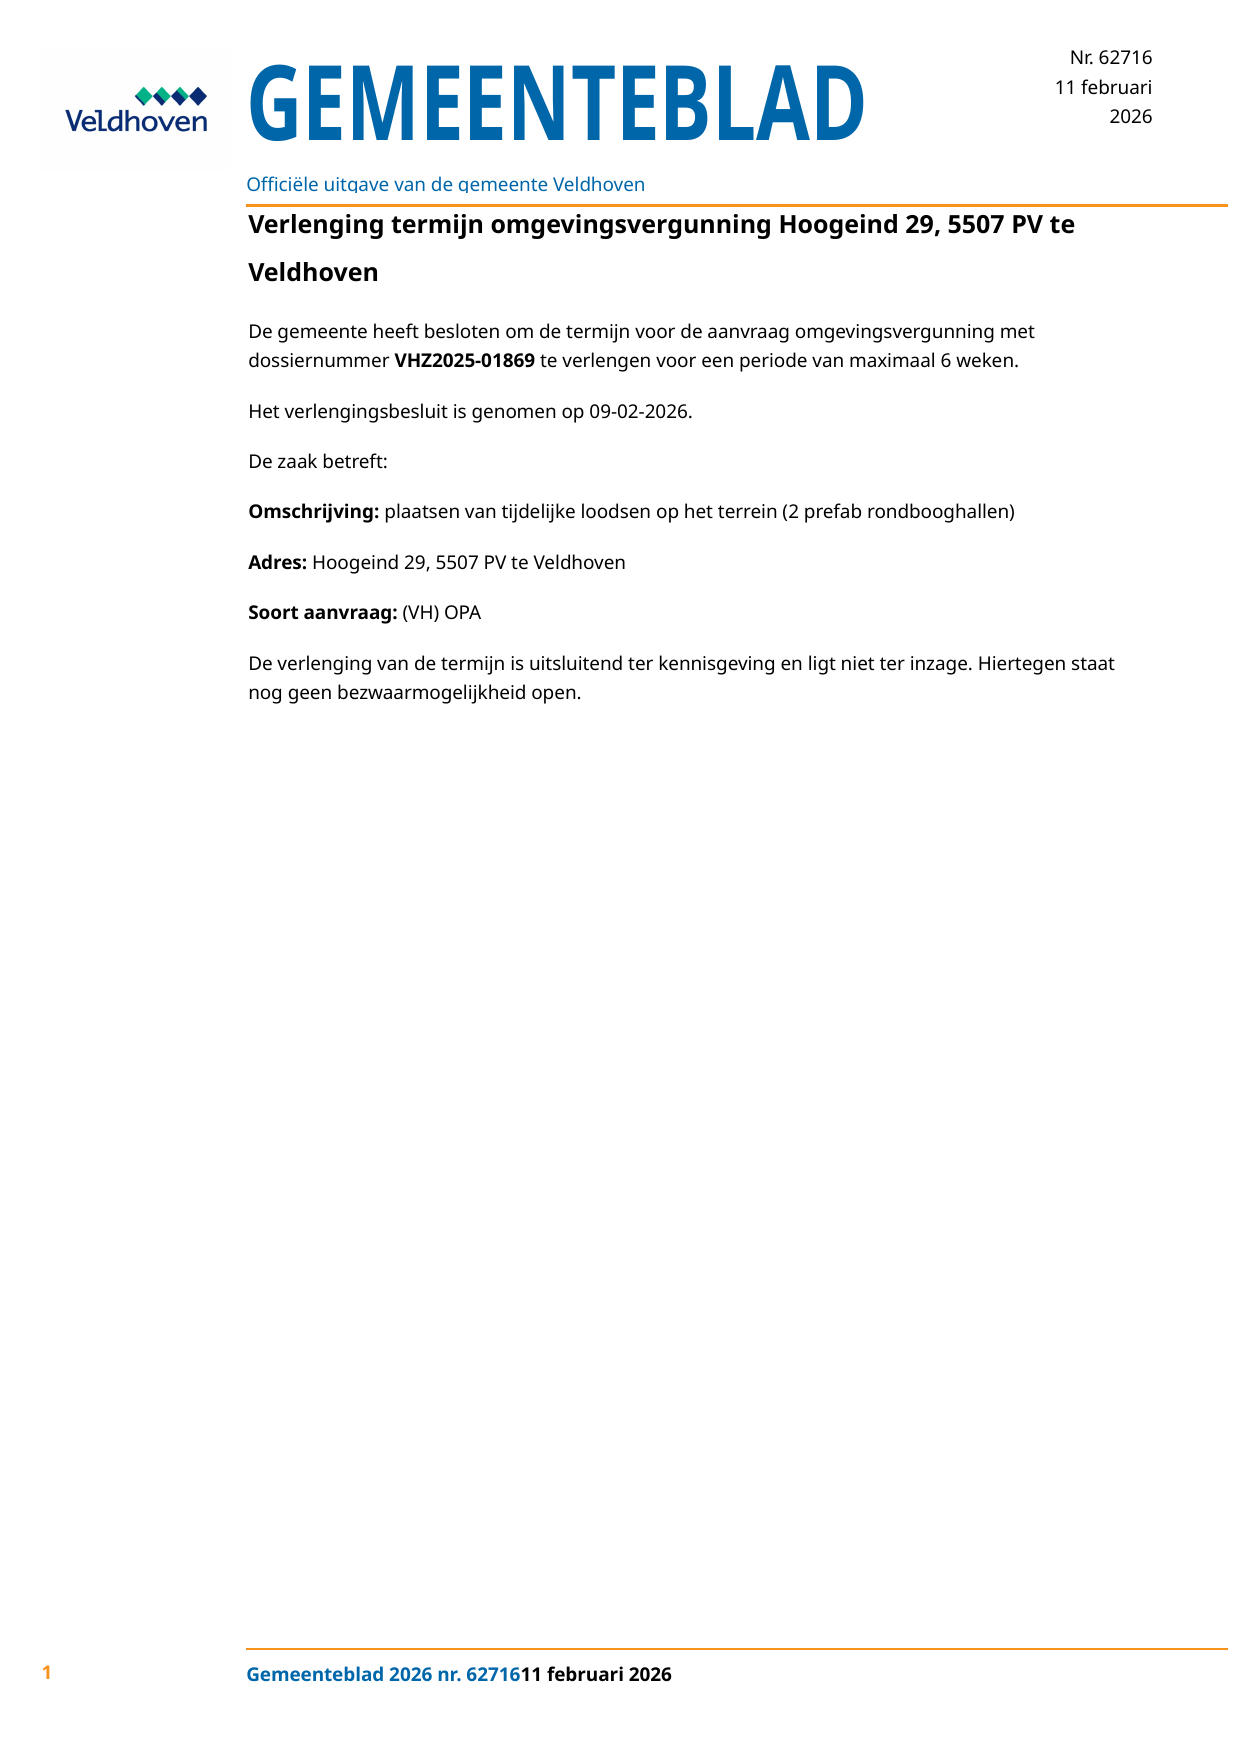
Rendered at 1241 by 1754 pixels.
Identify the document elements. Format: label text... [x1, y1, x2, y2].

text Verlenging termijn omgevingsvergunning Hoogeind 29, 5507 PV te Veldhoven [248, 207, 1152, 288]
text Het verlengingsbesluit is genomen op 09-02-2026. [248, 398, 1152, 424]
text Adres: Hoogeind 29, 5507 PV te Veldhoven [248, 549, 1152, 575]
text De zaak betreft: [248, 448, 1152, 474]
text Soort aanvraag: (VH) OPA [248, 599, 1152, 625]
text Omschrijving: plaatsen van tijdelijke loodsen op het terrein (2 prefab rondbooghallen) [248, 499, 1152, 524]
text De gemeente heeft besloten om de termijn voor de aanvraag omgevingsvergunning met dossiernummer VHZ2025-01869 te verlengen voor een periode van maximaal 6 weken. [248, 318, 1152, 373]
text De verlenging van de termijn is uitsluitend ter kennisgeving en ligt niet ter inzage. Hiertegen staat nog geen bezwaarmogelijkheid open. [248, 650, 1152, 705]
picture [41, 47, 231, 172]
